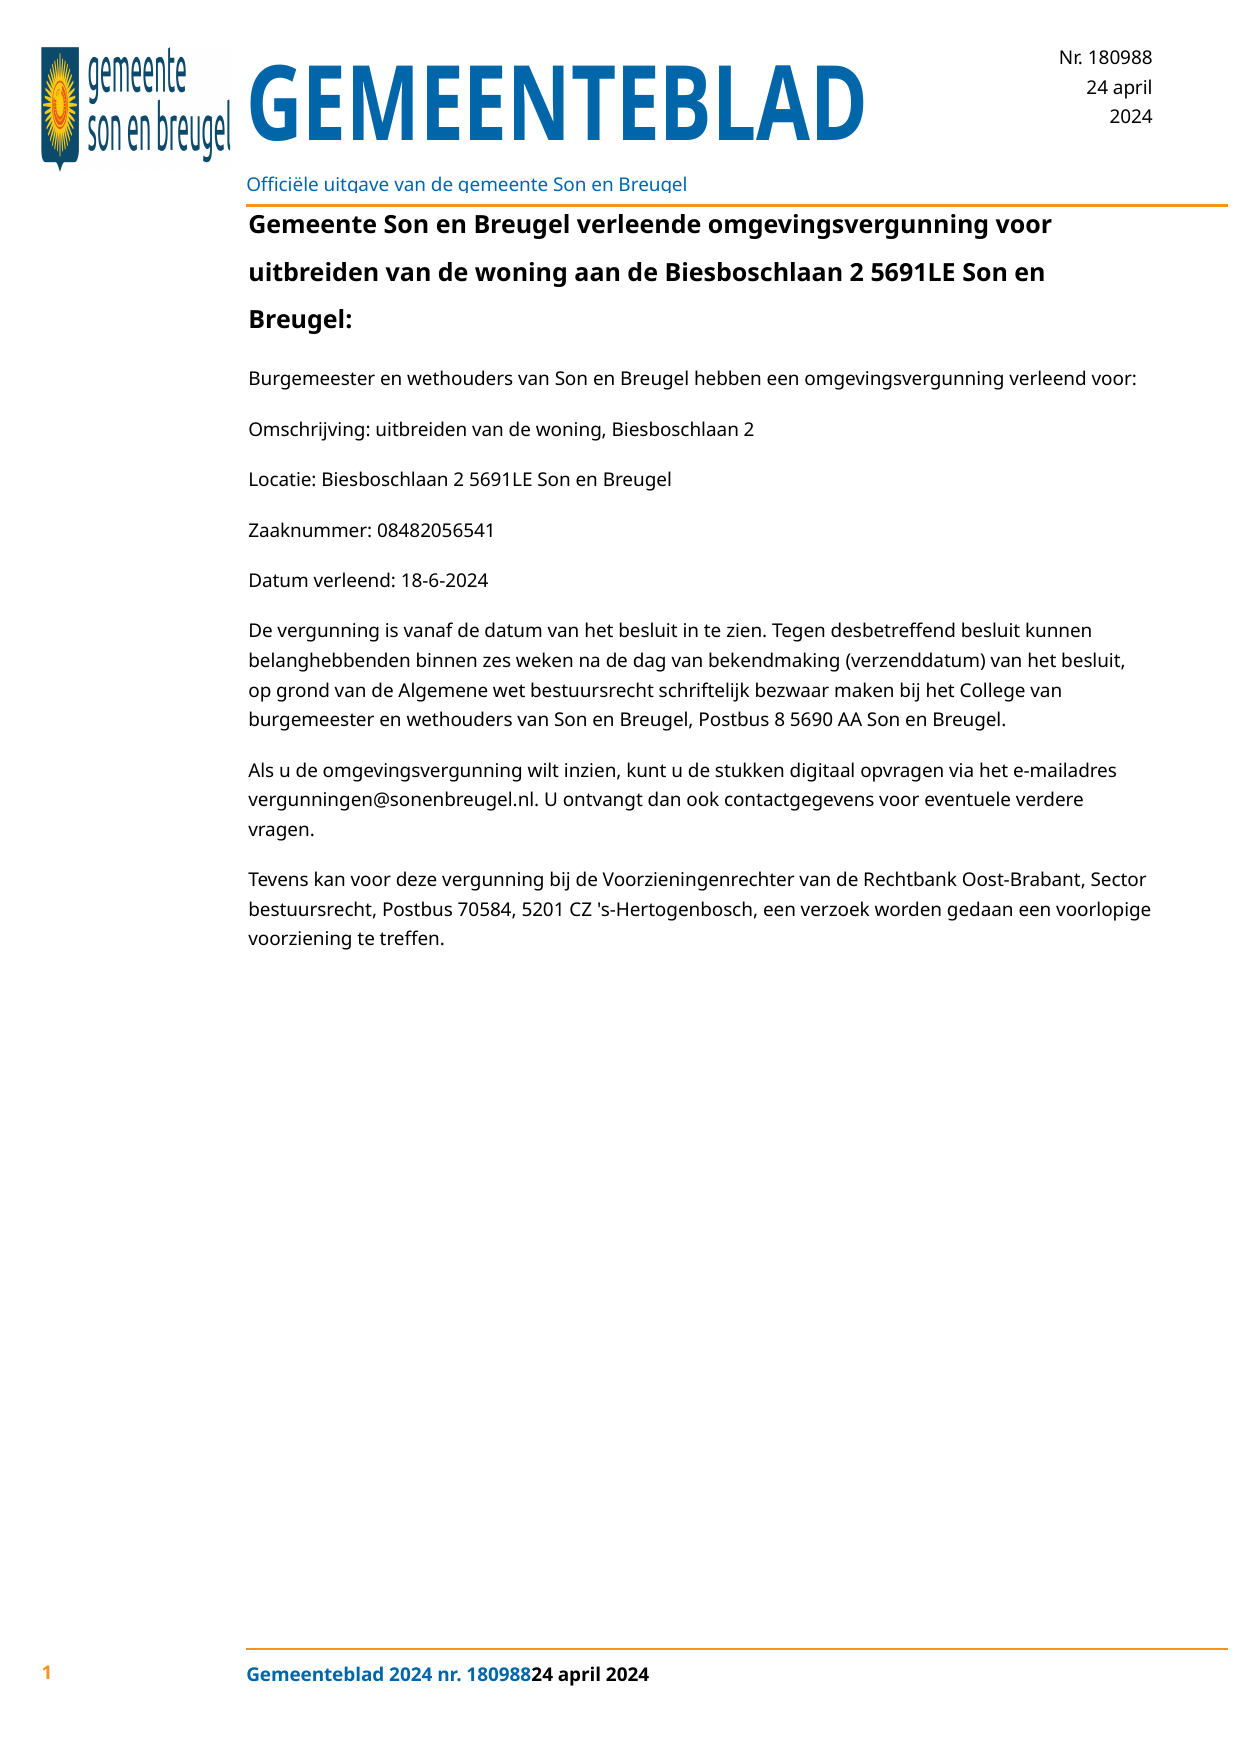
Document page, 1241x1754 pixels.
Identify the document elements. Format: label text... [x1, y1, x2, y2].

text Omschrijving: uitbreiden van de woning, Biesboschlaan 2 [248, 416, 1152, 442]
text Tevens kan voor deze vergunning bij de Voorzieningenrechter van de Rechtbank Oost-Brabant, Sector bestuursrecht, Postbus 70584, 5201 CZ 's-Hertogenbosch, een verzoek worden gedaan een voorlopige voorziening te treffen. [248, 866, 1152, 951]
text Gemeente Son en Breugel verleende omgevingsvergunning voor uitbreiden van de woning aan de Biesboschlaan 2 5691LE Son en Breugel: [248, 207, 1152, 336]
text Locatie: Biesboschlaan 2 5691LE Son en Breugel [248, 466, 1152, 492]
text Burgemeester en wethouders van Son en Breugel hebben een omgevingsvergunning verleend voor: [248, 366, 1152, 391]
picture [41, 47, 231, 172]
text Zaaknummer: 08482056541 [248, 517, 1152, 542]
text Datum verleend: 18-6-2024 [248, 567, 1152, 593]
text De vergunning is vanaf de datum van het besluit in te zien. Tegen desbetreffend besluit kunnen belanghebbenden binnen zes weken na de dag van bekendmaking (verzenddatum) van het besluit, op grond van de Algemene wet bestuursrecht schriftelijk bezwaar maken bij het College van burgemeester en wethouders van Son en Breugel, Postbus 8 5690 AA Son en Breugel. [248, 618, 1152, 732]
text Als u de omgevingsvergunning wilt inzien, kunt u de stukken digitaal opvragen via het e-mailadres vergunningen@sonenbreugel.nl. U ontvangt dan ook contactgegevens voor eventuele verdere vragen. [248, 757, 1152, 842]
